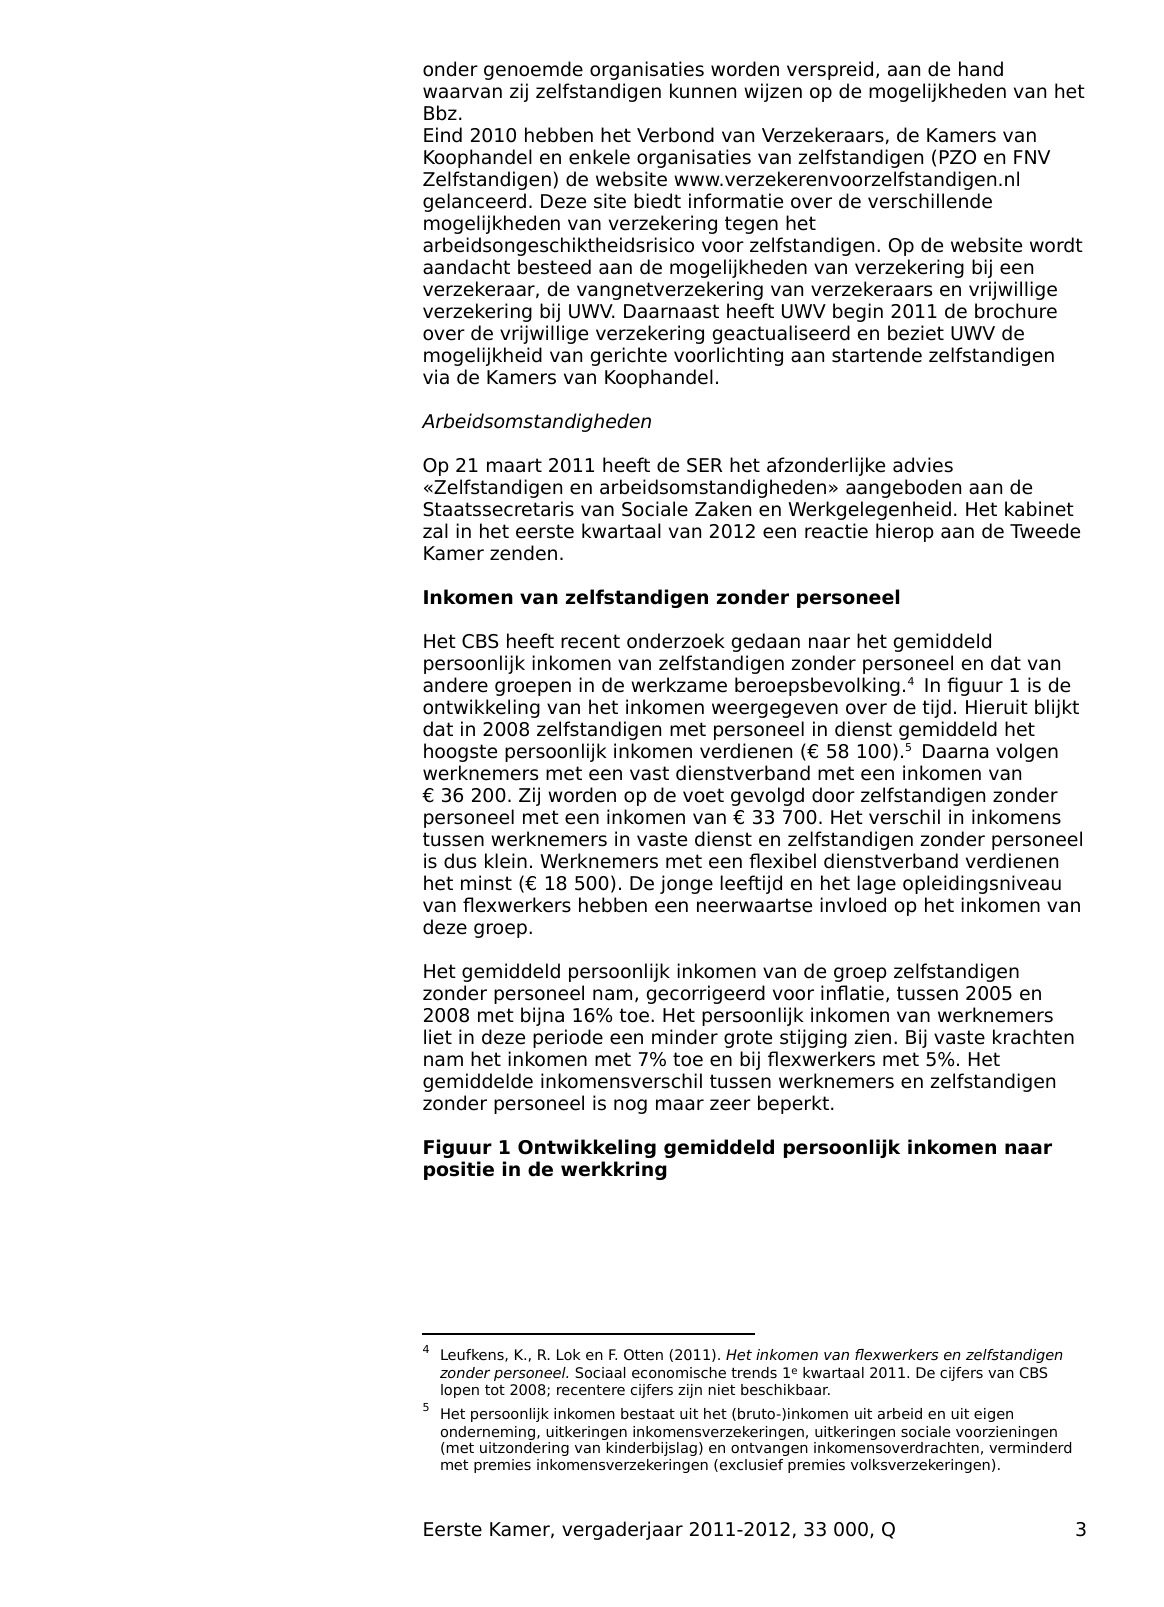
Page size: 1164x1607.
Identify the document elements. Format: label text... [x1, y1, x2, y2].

subtitle Figuur 1 Ontwikkeling gemiddeld persoonlijk inkomen naar positie in de werkkring [422, 1137, 1087, 1181]
subtitle Inkomen van zelfstandigen zonder personeel [422, 587, 1087, 609]
text Eind 2010 hebben het Verbond van Verzekeraars, de Kamers van Koophandel en enkele organisaties van zelfstandigen (PZO en FNV Zelfstandigen) de website www.verzekerenvoorzelfstandigen.nl gelanceerd. Deze site biedt informatie over de verschillende mogelijkheden van verzekering tegen het arbeidsongeschiktheidsrisico voor zelfstandigen. Op de website wordt aandacht besteed aan de mogelijkheden van verzekering bij een verzekeraar, de vangnetverzekering van verzekeraars en vrijwillige verzekering bij UWV. Daarnaast heeft UWV begin 2011 de brochure over de vrijwillige verzekering geactualiseerd en beziet UWV de mogelijkheid van gerichte voorlichting aan startende zelfstandigen via de Kamers van Koophandel. [422, 125, 1087, 389]
text Het CBS heeft recent onderzoek gedaan naar het gemiddeld persoonlijk inkomen van zelfstandigen zonder personeel en dat van andere groepen in de werkzame beroepsbevolking. In figuur 1 is de ontwikkeling van het inkomen weergegeven over de tijd. Hieruit blijkt dat in 2008 zelfstandigen met personeel in dienst gemiddeld het hoogste persoonlijk inkomen verdienen (€ 58 100). Daarna volgen werknemers met een vast dienstverband met een inkomen van € 36 200. Zij worden op de voet gevolgd door zelfstandigen zonder personeel met een inkomen van € 33 700. Het verschil in inkomens tussen werknemers in vaste dienst en zelfstandigen zonder personeel is dus klein. Werknemers met een flexibel dienstverband verdienen het minst (€ 18 500). De jonge leeftijd en het lage opleidingsniveau van flexwerkers hebben een neerwaartse invloed op het inkomen van deze groep. [422, 631, 1087, 939]
text Leufkens, K., R. Lok en F. Otten (2011). Het inkomen van flexwerkers en zelfstandigen zonder personeel. Sociaal economische trends 1e kwartaal 2011. De cijfers van CBS lopen tot 2008; recentere cijfers zijn niet beschikbaar. [422, 1343, 1087, 1399]
text onder genoemde organisaties worden verspreid, aan de hand waarvan zij zelfstandigen kunnen wijzen op de mogelijkheden van het Bbz. [422, 59, 1087, 125]
subtitle Arbeidsomstandigheden [422, 411, 1087, 433]
text Het persoonlijk inkomen bestaat uit het (bruto-)inkomen uit arbeid en uit eigen onderneming, uitkeringen inkomensverzekeringen, uitkeringen sociale voorzieningen (met uitzondering van kinderbijslag) en ontvangen inkomensoverdrachten, verminderd met premies inkomensverzekeringen (exclusief premies volksverzekeringen). [422, 1402, 1087, 1474]
text Op 21 maart 2011 heeft de SER het afzonderlijke advies «Zelfstandigen en arbeidsomstandigheden» aangeboden aan de Staatssecretaris van Sociale Zaken en Werkgelegenheid. Het kabinet zal in het eerste kwartaal van 2012 een reactie hierop aan de Tweede Kamer zenden. [422, 455, 1087, 565]
text Het gemiddeld persoonlijk inkomen van de groep zelfstandigen zonder personeel nam, gecorrigeerd voor inflatie, tussen 2005 en 2008 met bijna 16% toe. Het persoonlijk inkomen van werknemers liet in deze periode een minder grote stijging zien. Bij vaste krachten nam het inkomen met 7% toe en bij flexwerkers met 5%. Het gemiddelde inkomensverschil tussen werknemers en zelfstandigen zonder personeel is nog maar zeer beperkt. [422, 961, 1087, 1115]
